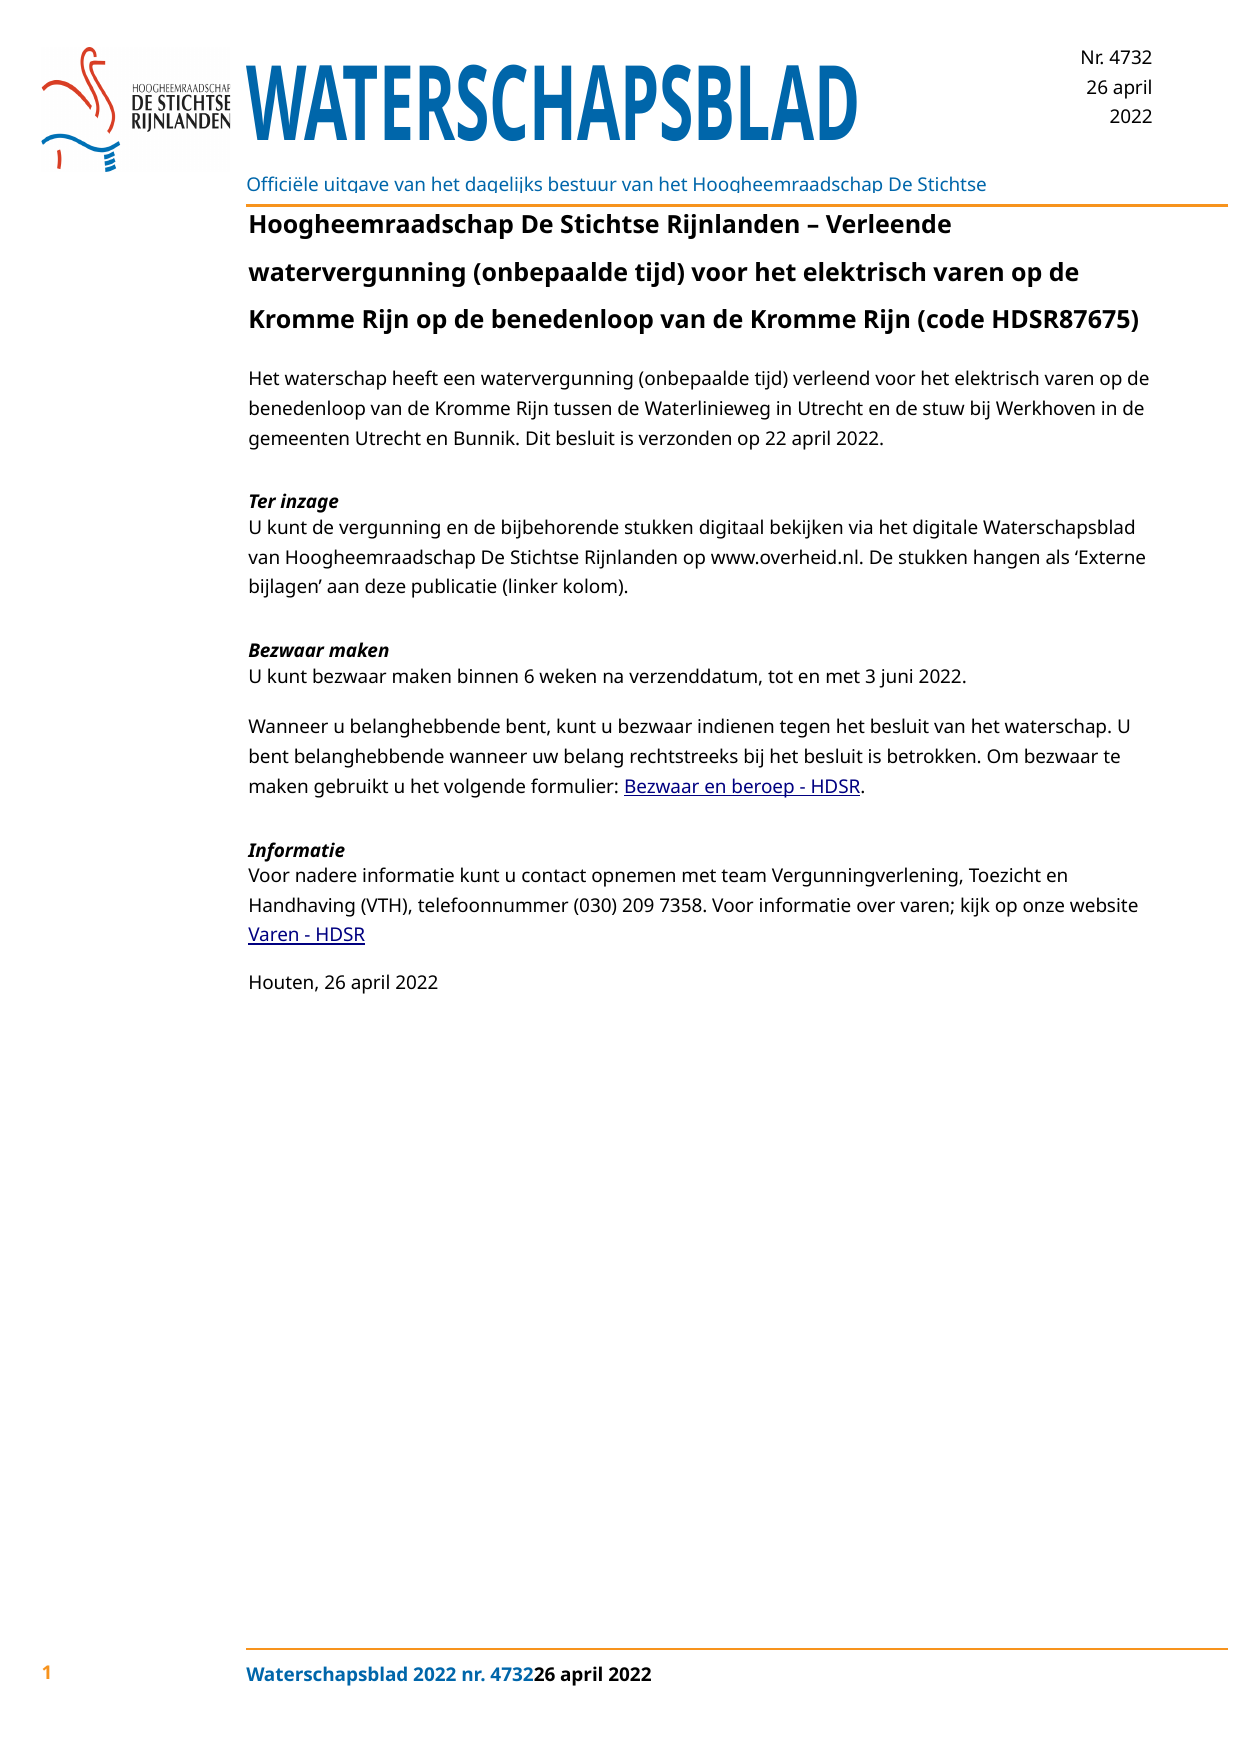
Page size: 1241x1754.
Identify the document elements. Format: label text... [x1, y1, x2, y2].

text U kunt de vergunning en de bijbehorende stukken digitaal bekijken via het digitale Waterschapsblad van Hoogheemraadschap De Stichtse Rijnlanden op www.overheid.nl. De stukken hangen als ‘Externe bijlagen’ aan deze publicatie (linker kolom). [248, 514, 1152, 599]
text Hoogheemraadschap De Stichtse Rijnlanden – Verleende watervergunning (onbepaalde tijd) voor het elektrisch varen op de Kromme Rijn op de benedenloop van de Kromme Rijn (code HDSR87675) [248, 207, 1152, 336]
text Wanneer u belanghebbende bent, kunt u bezwaar indienen tegen het besluit van het waterschap. U bent belanghebbende wanneer uw belang rechtstreeks bij het besluit is betrokken. Om bezwaar te maken gebruikt u het volgende formulier: Bezwaar en beroep - HDSR. [248, 714, 1152, 798]
text U kunt bezwaar maken binnen 6 weken na verzenddatum, tot en met 3 juni 2022. [248, 663, 1152, 689]
text Bezwaar maken [248, 637, 1152, 663]
text Informatie [248, 837, 1152, 862]
text Ter inzage [248, 489, 1152, 514]
text Voor nadere informatie kunt u contact opnemen met team Vergunningverlening, Toezicht en Handhaving (VTH), telefoonnummer (030) 209 7358. Voor informatie over varen; kijk op onze website Varen - HDSR [248, 862, 1152, 947]
text Houten, 26 april 2022 [248, 969, 1152, 995]
text Het waterschap heeft een watervergunning (onbepaalde tijd) verleend voor het elektrisch varen op de benedenloop van de Kromme Rijn tussen de Waterlinieweg in Utrecht en de stuw bij Werkhoven in de gemeenten Utrecht en Bunnik. Dit besluit is verzonden op 22 april 2022. [248, 366, 1152, 450]
picture [41, 47, 231, 172]
